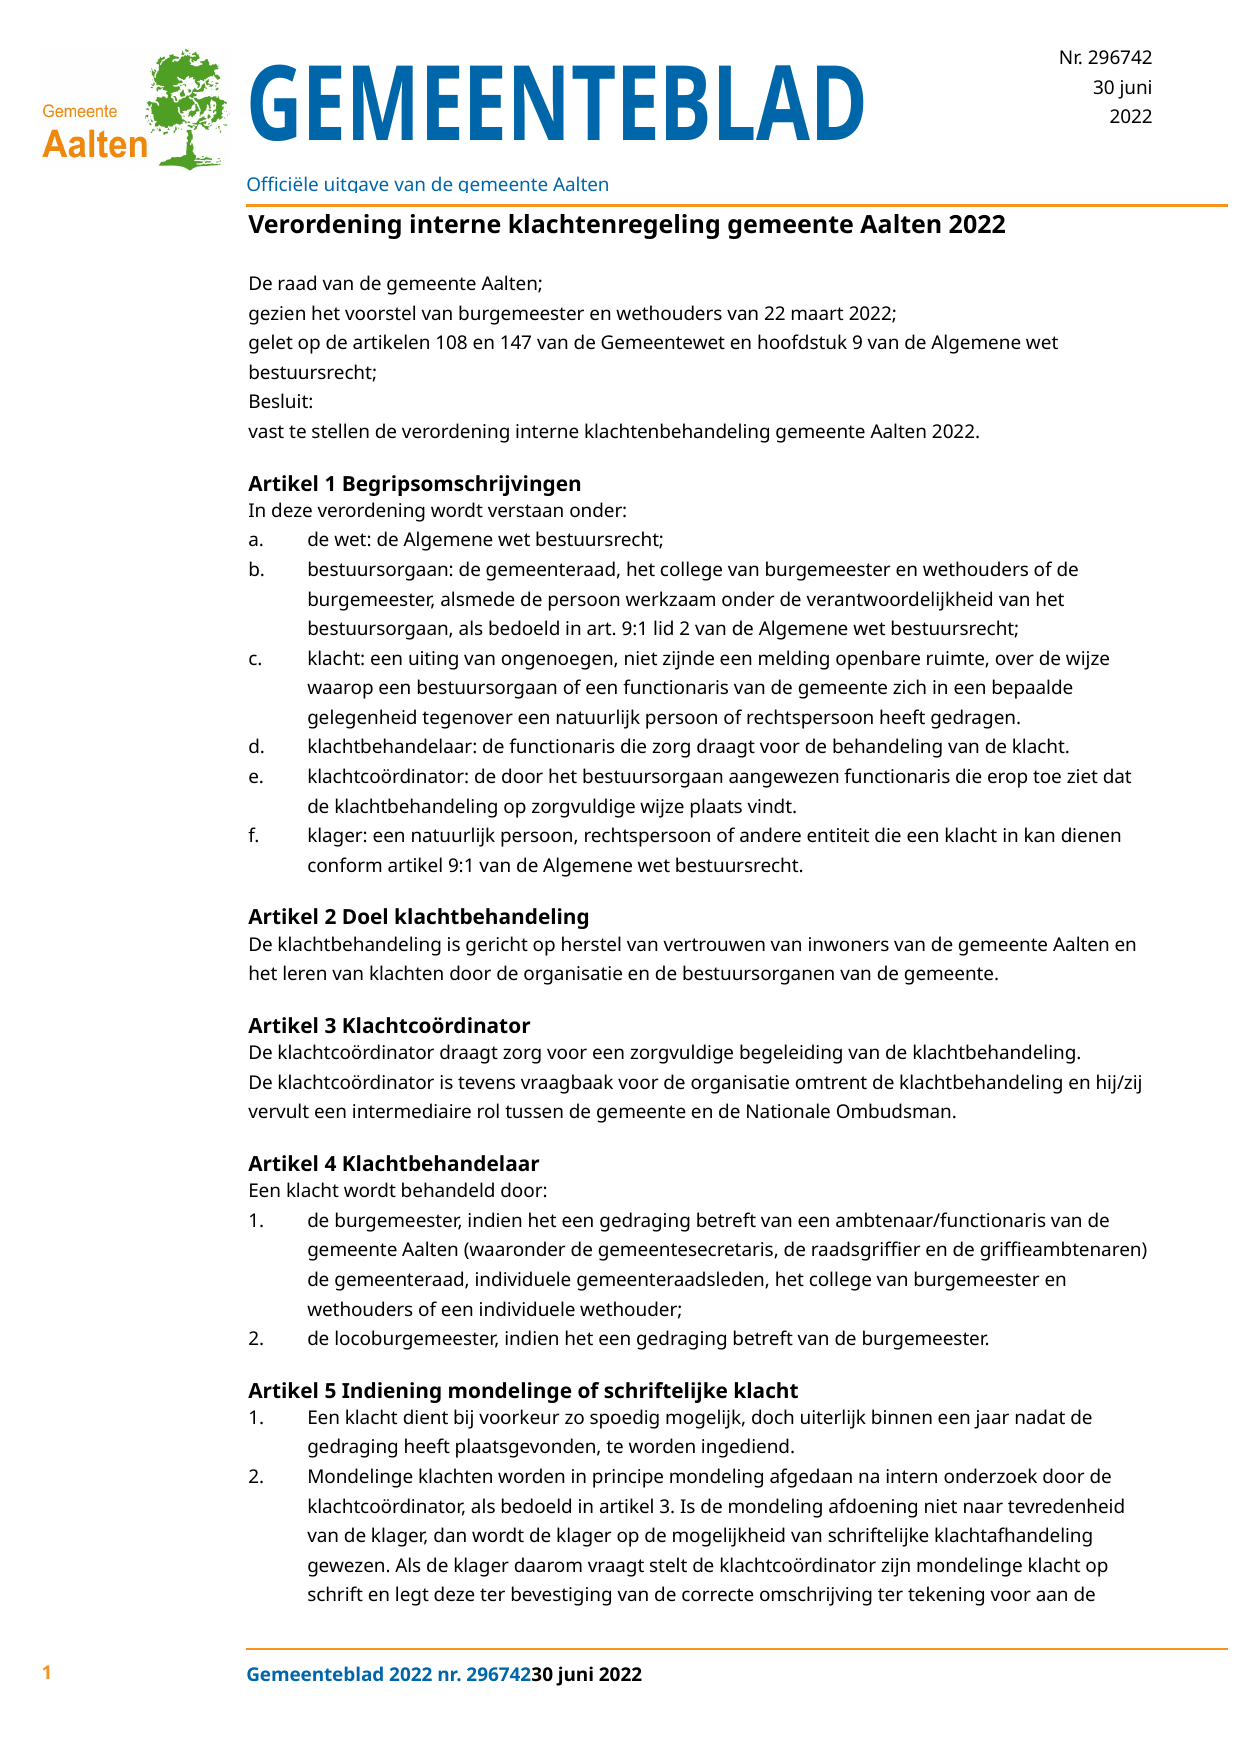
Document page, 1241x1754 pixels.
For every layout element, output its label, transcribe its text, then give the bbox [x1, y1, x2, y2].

text De klachtbehandeling is gericht op herstel van vertrouwen van inwoners van de gemeente Aalten en het leren van klachten door de organisatie en de bestuursorganen van de gemeente. [248, 931, 1152, 986]
list Een klacht dient bij voorkeur zo spoedig mogelijk, doch uiterlijk binnen een jaar nadat de gedraging heeft plaatsgevonden, te worden ingediend. [248, 1404, 1152, 1459]
text De klachtcoördinator draagt zorg voor een zorgvuldige begeleiding van de klachtbehandeling. [248, 1039, 1152, 1065]
list bestuursorgaan: de gemeenteraad, het college van burgemeester en wethouders of de burgemeester, alsmede de persoon werkzaam onder de verantwoordelijkheid van het bestuursorgaan, als bedoeld in art. 9:1 lid 2 van de Algemene wet bestuursrecht; [248, 556, 1152, 641]
list de wet: de Algemene wet bestuursrecht; [248, 527, 1152, 552]
list Mondelinge klachten worden in principe mondeling afgedaan na intern onderzoek door de klachtcoördinator, als bedoeld in artikel 3. Is de mondeling afdoening niet naar tevredenheid van de klager, dan wordt de klager op de mogelijkheid van schriftelijke klachtafhandeling gewezen. Als de klager daarom vraagt stelt de klachtcoördinator zijn mondelinge klacht op schrift en legt deze ter bevestiging van de correcte omschrijving ter tekening voor aan de [248, 1463, 1152, 1607]
text gezien het voorstel van burgemeester en wethouders van 22 maart 2022; [248, 300, 1152, 326]
text gelet op de artikelen 108 en 147 van de Gemeentewet en hoofdstuk 9 van de Algemene wet bestuursrecht; [248, 329, 1152, 385]
text In deze verordening wordt verstaan onder: [248, 497, 1152, 523]
text Een klacht wordt behandeld door: [248, 1177, 1152, 1203]
text vast te stellen de verordening interne klachtenbehandeling gemeente Aalten 2022. [248, 418, 1152, 444]
list de burgemeester, indien het een gedraging betreft van een ambtenaar/functionaris van de gemeente Aalten (waaronder de gemeentesecretaris, de raadsgriffier en de griffieambtenaren) de gemeenteraad, individuele gemeenteraadsleden, het college van burgemeester en wethouders of een individuele wethouder; [248, 1207, 1152, 1321]
list klager: een natuurlijk persoon, rechtspersoon of andere entiteit die een klacht in kan dienen conform artikel 9:1 van de Algemene wet bestuursrecht. [248, 822, 1152, 878]
list klacht: een uiting van ongenoegen, niet zijnde een melding openbare ruimte, over de wijze waarop een bestuursorgaan of een functionaris van de gemeente zich in een bepaalde gelegenheid tegenover een natuurlijk persoon of rechtspersoon heeft gedragen. [248, 645, 1152, 730]
text Artikel 4 Klachtbehandelaar [248, 1149, 1152, 1177]
list klachtcoördinator: de door het bestuursorgaan aangewezen functionaris die erop toe ziet dat de klachtbehandeling op zorgvuldige wijze plaats vindt. [248, 763, 1152, 819]
text Verordening interne klachtenregeling gemeente Aalten 2022 [248, 207, 1152, 241]
list klachtbehandelaar: de functionaris die zorg draagt voor de behandeling van de klacht. [248, 734, 1152, 759]
text Artikel 5 Indiening mondelinge of schriftelijke klacht [248, 1376, 1152, 1404]
picture [41, 47, 231, 172]
list de locoburgemeester, indien het een gedraging betreft van de burgemeester. [248, 1325, 1152, 1351]
text De klachtcoördinator is tevens vraagbaak voor de organisatie omtrent de klachtbehandeling en hij/zij vervult een intermediaire rol tussen de gemeente en de Nationale Ombudsman. [248, 1069, 1152, 1124]
text De raad van de gemeente Aalten; [248, 270, 1152, 296]
text Artikel 2 Doel klachtbehandeling [248, 902, 1152, 931]
text Artikel 3 Klachtcoördinator [248, 1011, 1152, 1039]
text Besluit: [248, 389, 1152, 414]
text Artikel 1 Begripsomschrijvingen [248, 469, 1152, 497]
